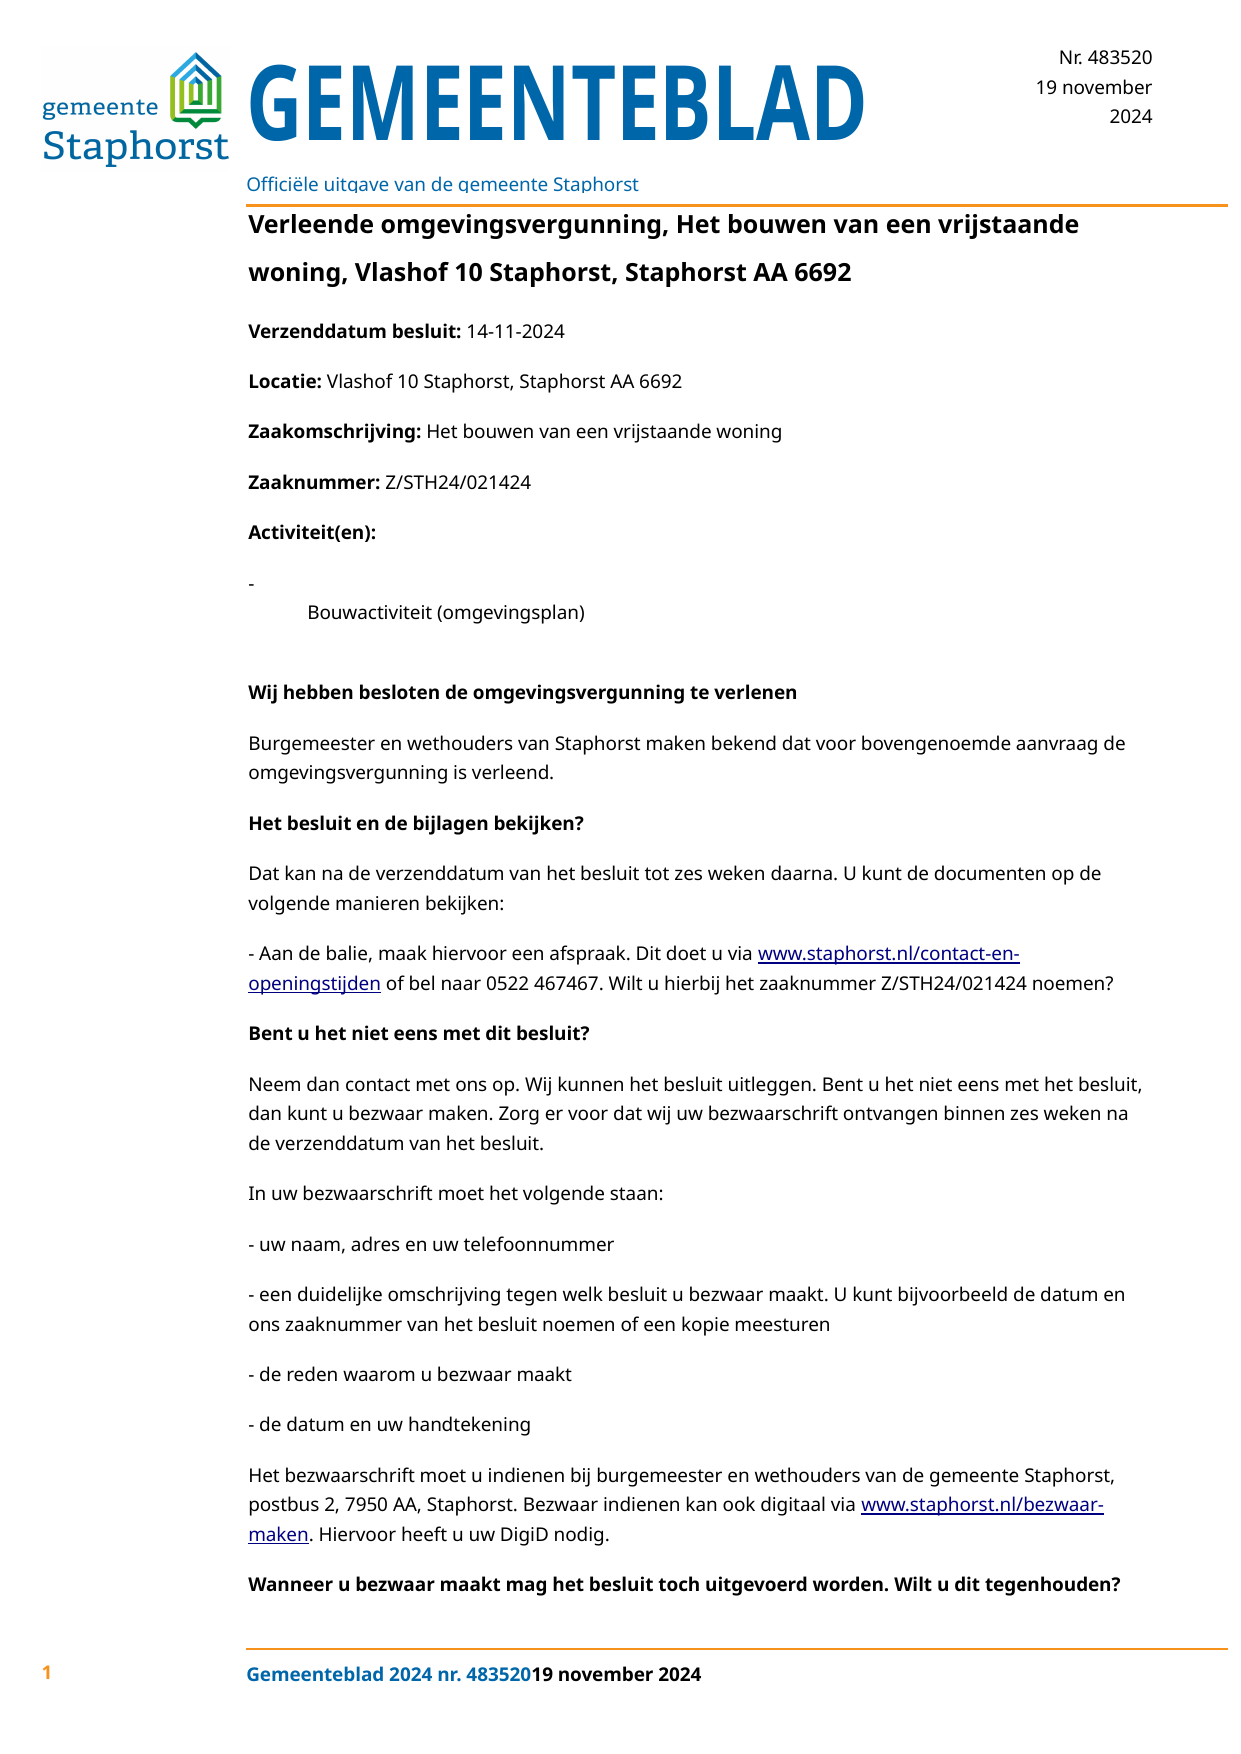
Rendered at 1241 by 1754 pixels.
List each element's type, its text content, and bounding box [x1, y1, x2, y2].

text Verleende omgevingsvergunning, Het bouwen van een vrijstaande woning, Vlashof 10 Staphorst, Staphorst AA 6692 [248, 207, 1152, 288]
text Zaakomschrijving: Het bouwen van een vrijstaande woning [248, 419, 1152, 444]
text Zaaknummer: Z/STH24/021424 [248, 469, 1152, 495]
picture [41, 47, 231, 172]
text Dat kan na de verzenddatum van het besluit tot zes weken daarna. U kunt de documenten op de volgende manieren bekijken: [248, 860, 1152, 916]
list Bouwactiviteit (omgevingsplan) [248, 599, 1152, 625]
text Wij hebben besloten de omgevingsvergunning te verlenen [248, 679, 1152, 705]
text Bent u het niet eens met dit besluit? [248, 1020, 1152, 1046]
text Burgemeester en wethouders van Staphorst maken bekend dat voor bovengenoemde aanvraag de omgevingsvergunning is verleend. [248, 730, 1152, 785]
text Het bezwaarschrift moet u indienen bij burgemeester en wethouders van de gemeente Staphorst, postbus 2, 7950 AA, Staphorst. Bezwaar indienen kan ook digitaal via www.staphorst.nl/bezwaar-maken. Hiervoor heeft u uw DigiD nodig. [248, 1462, 1152, 1547]
text - Aan de balie, maak hiervoor een afspraak. Dit doet u via www.staphorst.nl/contact-en-openingstijden of bel naar 0522 467467. Wilt u hierbij het zaaknummer Z/STH24/021424 noemen? [248, 940, 1152, 996]
text In uw bezwaarschrift moet het volgende staan: [248, 1180, 1152, 1206]
text Neem dan contact met ons op. Wij kunnen het besluit uitleggen. Bent u het niet eens met het besluit, dan kunt u bezwaar maken. Zorg er voor dat wij uw bezwaarschrift ontvangen binnen zes weken na de verzenddatum van het besluit. [248, 1071, 1152, 1156]
text Activiteit(en): [248, 519, 1152, 545]
text Het besluit en de bijlagen bekijken? [248, 810, 1152, 836]
text Locatie: Vlashof 10 Staphorst, Staphorst AA 6692 [248, 368, 1152, 394]
text - de reden waarom u bezwaar maakt [248, 1361, 1152, 1387]
text Verzenddatum besluit: 14-11-2024 [248, 318, 1152, 344]
text Wanneer u bezwaar maakt mag het besluit toch uitgevoerd worden. Wilt u dit tegenhouden? [248, 1572, 1152, 1597]
text - uw naam, adres en uw telefoonnummer [248, 1231, 1152, 1257]
text - de datum en uw handtekening [248, 1412, 1152, 1437]
text - een duidelijke omschrijving tegen welk besluit u bezwaar maakt. U kunt bijvoorbeeld de datum en ons zaaknummer van het besluit noemen of een kopie meesturen [248, 1281, 1152, 1337]
